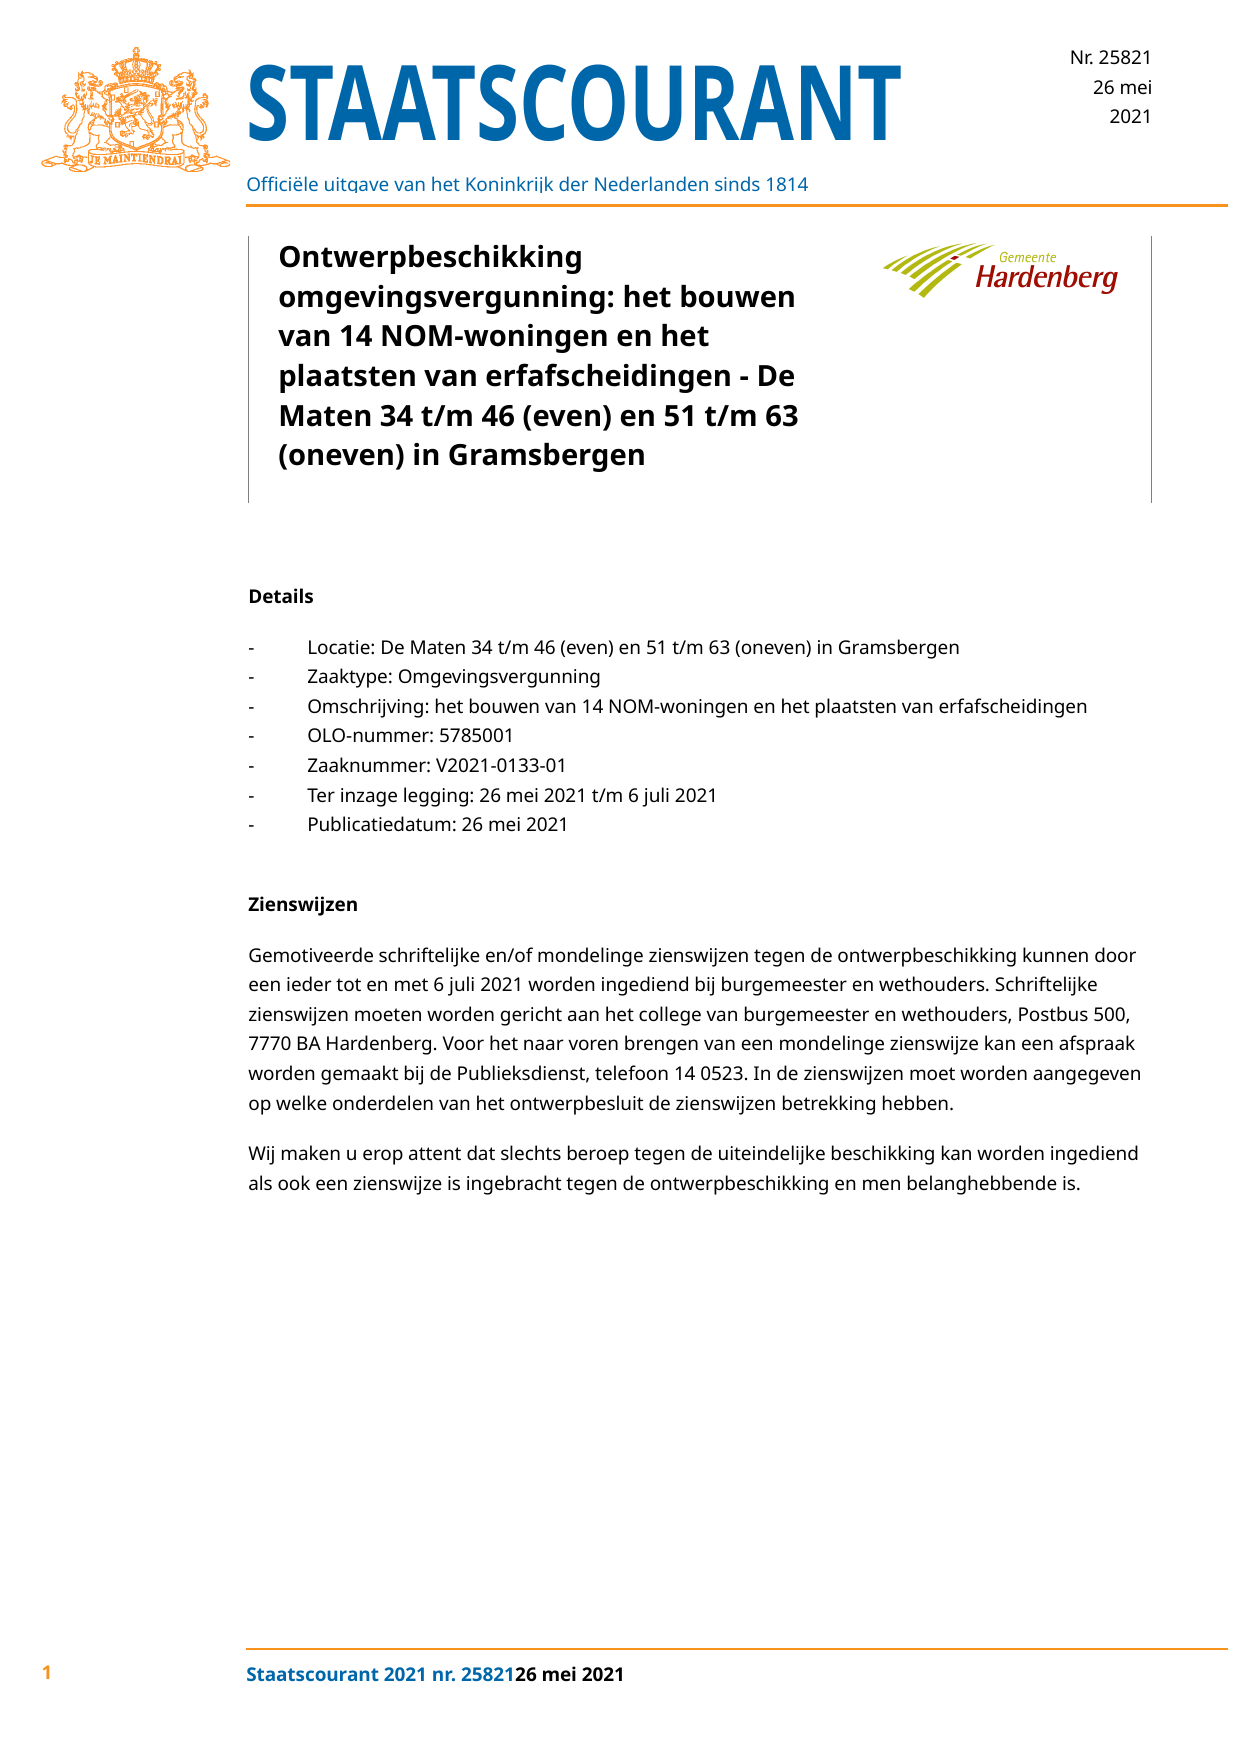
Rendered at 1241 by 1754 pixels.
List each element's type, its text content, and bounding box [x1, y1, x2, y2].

table_header [850, 236, 1151, 503]
list Omschrijving: het bouwen van 14 NOM-woningen en het plaatsten van erfafscheidingen [248, 693, 1152, 719]
picture [882, 236, 1119, 309]
table_header Ontwerpbeschikking omgevingsvergunning: het bouwen van 14 NOM-woningen en het plaatsten van erfafscheidingen - De Maten 34 t/m 46 (even) en 51 t/m 63 (oneven) in Gramsbergen [249, 236, 850, 503]
list Zaaknummer: V2021-0133-01 [248, 752, 1152, 778]
list Zaaktype: Omgevingsvergunning [248, 663, 1152, 689]
text Wij maken u erop attent dat slechts beroep tegen de uiteindelijke beschikking kan worden ingediend als ook een zienswijze is ingebracht tegen de ontwerpbeschikking en men belanghebbende is. [248, 1140, 1152, 1195]
list Ter inzage legging: 26 mei 2021 t/m 6 juli 2021 [248, 782, 1152, 807]
text Gemotiveerde schriftelijke en/of mondelinge zienswijzen tegen de ontwerpbeschikking kunnen door een ieder tot en met 6 juli 2021 worden ingediend bij burgemeester en wethouders. Schriftelijke zienswijzen moeten worden gericht aan het college van burgemeester en wethouders, Postbus 500, 7770 BA Hardenberg. Voor het naar voren brengen van een mondelinge zienswijze kan een afspraak worden gemaakt bij de Publieksdienst, telefoon 14 0523. In de zienswijzen moet worden aangegeven op welke onderdelen van het ontwerpbesluit de zienswijzen betrekking hebben. [248, 942, 1152, 1115]
picture [41, 47, 231, 172]
list OLO-nummer: 5785001 [248, 723, 1152, 748]
list Publicatiedatum: 26 mei 2021 [248, 811, 1152, 837]
text Details [248, 583, 1152, 609]
list Locatie: De Maten 34 t/m 46 (even) en 51 t/m 63 (oneven) in Gramsbergen [248, 634, 1152, 659]
text Zienswijzen [248, 891, 1152, 917]
